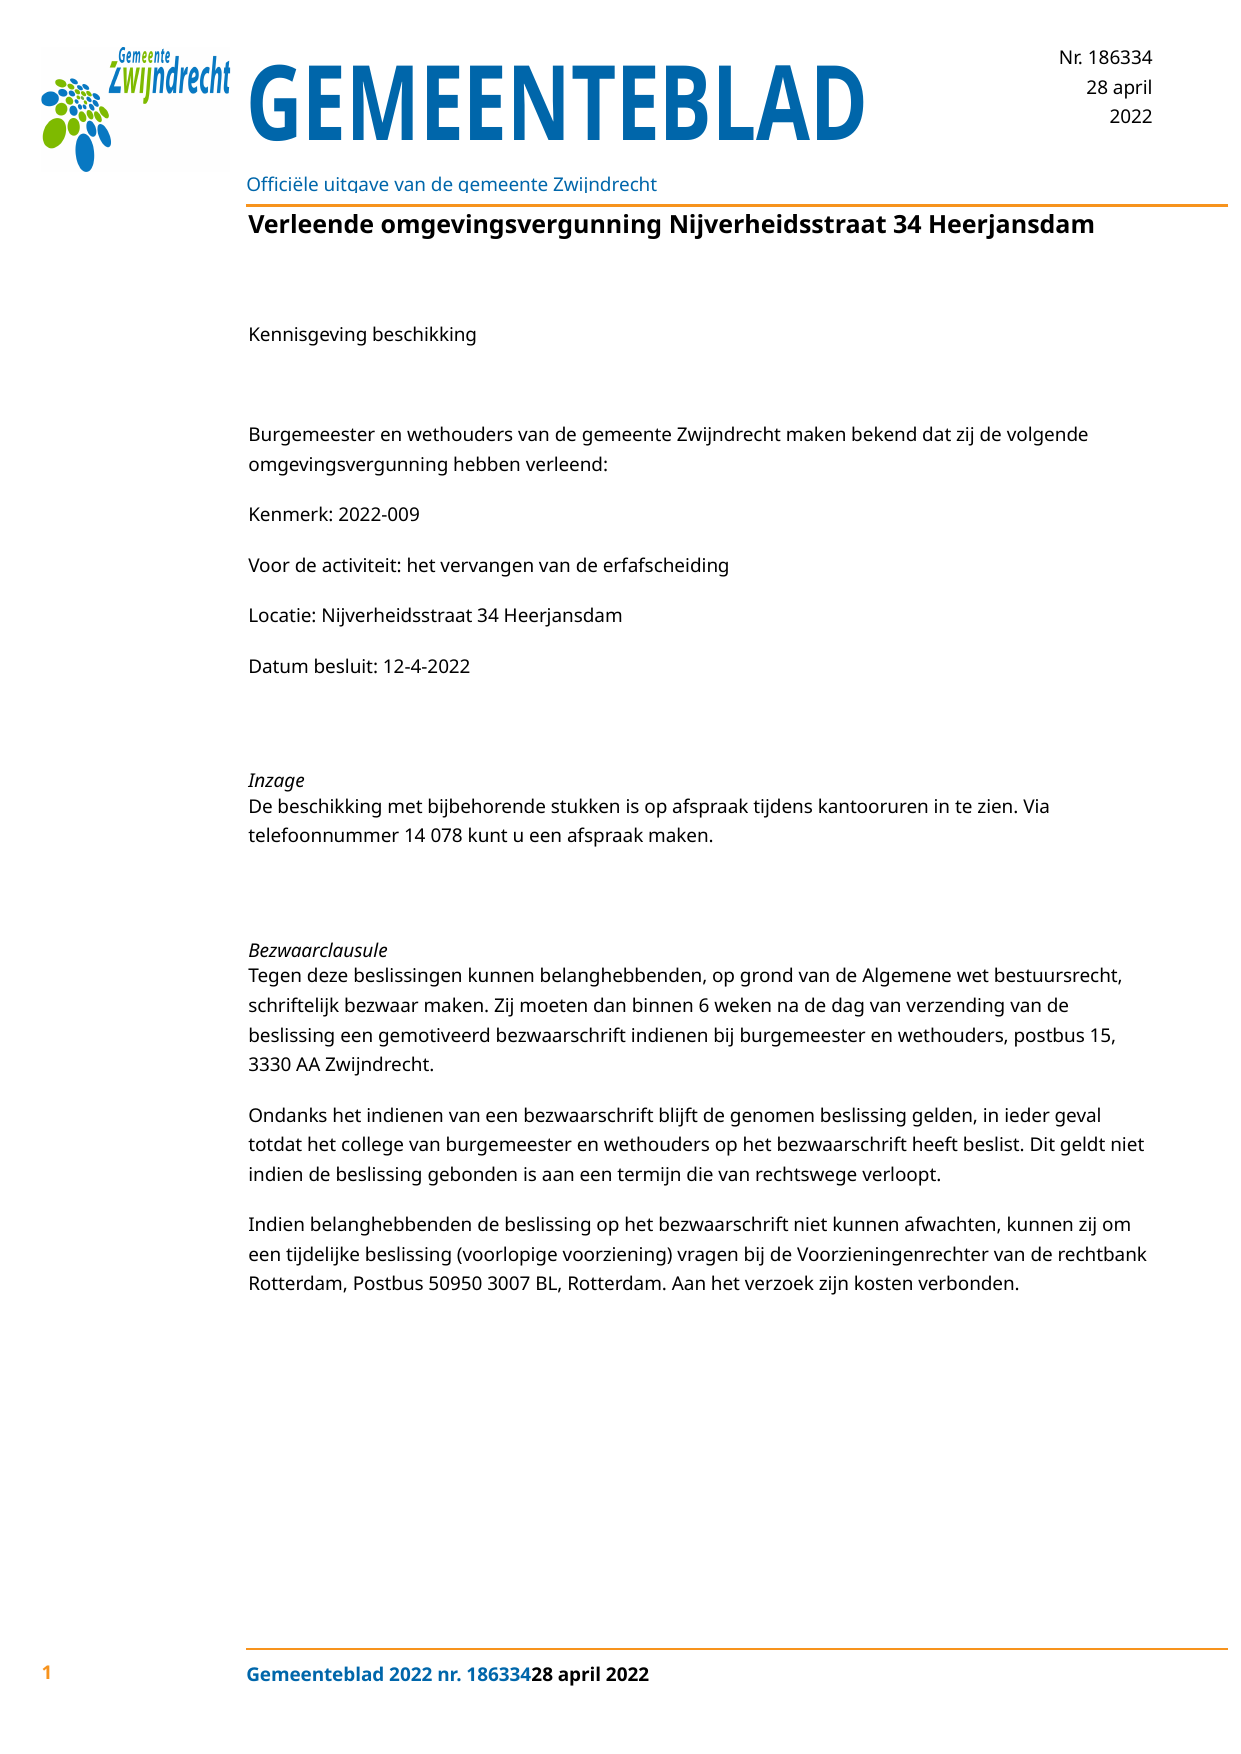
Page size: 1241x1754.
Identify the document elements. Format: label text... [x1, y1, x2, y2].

text Kenmerk: 2022-009 [248, 502, 1152, 527]
text Tegen deze beslissingen kunnen belanghebbenden, op grond van de Algemene wet bestuursrecht, schriftelijk bezwaar maken. Zij moeten dan binnen 6 weken na de dag van verzending van de beslissing een gemotiveerd bezwaarschrift indienen bij burgemeester en wethouders, postbus 15, 3330 AA Zwijndrecht. [248, 963, 1152, 1077]
text Indien belanghebbenden de beslissing op het bezwaarschrift niet kunnen afwachten, kunnen zij om een tijdelijke beslissing (voorlopige voorziening) vragen bij de Voorzieningenrechter van de rechtbank Rotterdam, Postbus 50950 3007 BL, Rotterdam. Aan het verzoek zijn kosten verbonden. [248, 1211, 1152, 1296]
text De beschikking met bijbehorende stukken is op afspraak tijdens kantooruren in te zien. Via telefoonnummer 14 078 kunt u een afspraak maken. [248, 793, 1152, 848]
text Verleende omgevingsvergunning Nijverheidsstraat 34 Heerjansdam [248, 207, 1152, 241]
text Ondanks het indienen van een bezwaarschrift blijft de genomen beslissing gelden, in ieder geval totdat het college van burgemeester en wethouders op het bezwaarschrift heeft beslist. Dit geldt niet indien de beslissing gebonden is aan een termijn die van rechtswege verloopt. [248, 1102, 1152, 1187]
text Kennisgeving beschikking [248, 321, 1152, 346]
text Locatie: Nijverheidsstraat 34 Heerjansdam [248, 602, 1152, 628]
text Voor de activiteit: het vervangen van de erfafscheiding [248, 552, 1152, 578]
text Datum besluit: 12-4-2022 [248, 653, 1152, 678]
picture [41, 47, 231, 172]
text Bezwaarclausule [248, 937, 1152, 963]
text Inzage [248, 767, 1152, 793]
text Burgemeester en wethouders van de gemeente Zwijndrecht maken bekend dat zij de volgende omgevingsvergunning hebben verleend: [248, 422, 1152, 477]
